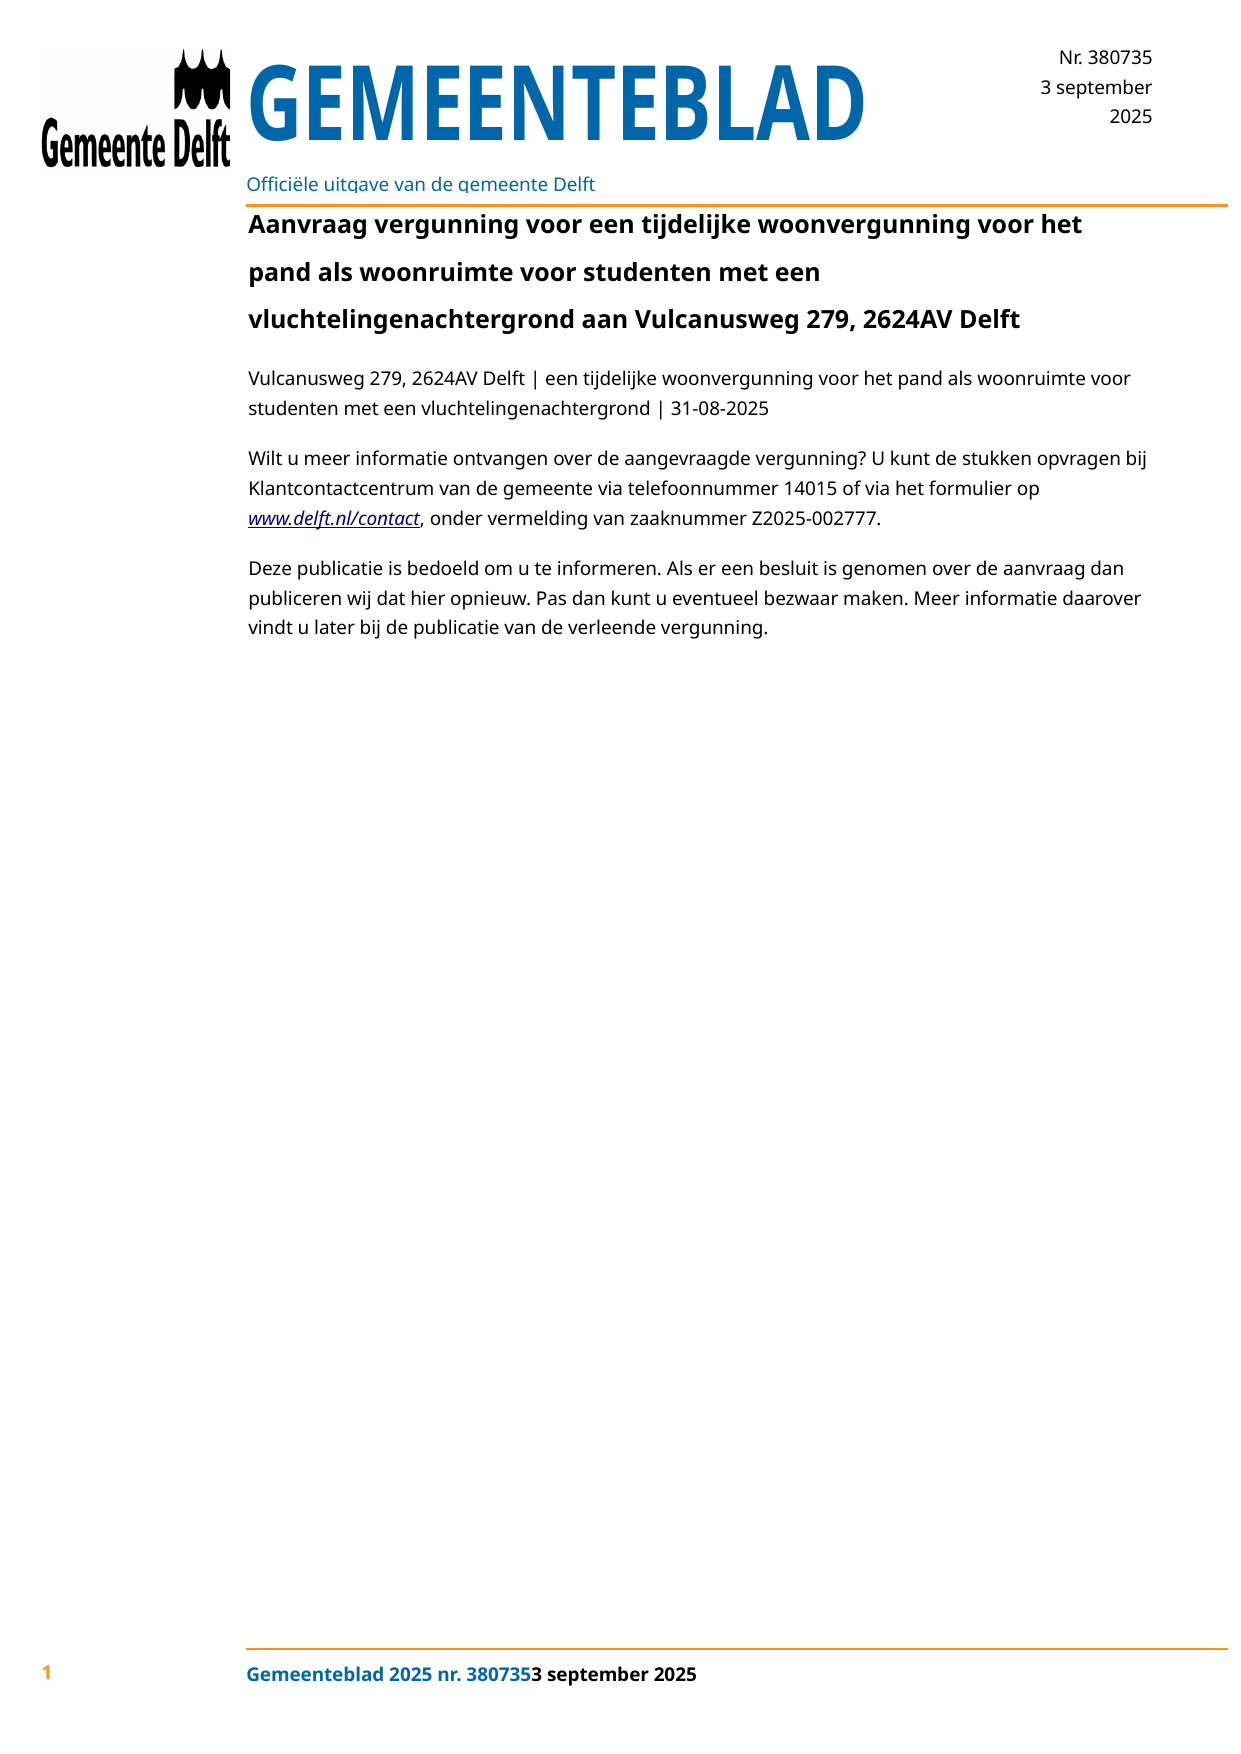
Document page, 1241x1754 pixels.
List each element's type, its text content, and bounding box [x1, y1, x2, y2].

text Vulcanusweg 279, 2624AV Delft | een tijdelijke woonvergunning voor het pand als woonruimte voor studenten met een vluchtelingenachtergrond | 31-08-2025 [248, 366, 1152, 421]
text Wilt u meer informatie ontvangen over de aangevraagde vergunning? U kunt de stukken opvragen bij Klantcontactcentrum van de gemeente via telefoonnummer 14015 of via het formulier op www.delft.nl/contact, onder vermelding van zaaknummer Z2025-002777. [248, 446, 1152, 530]
text Aanvraag vergunning voor een tijdelijke woonvergunning voor het pand als woonruimte voor studenten met een vluchtelingenachtergrond aan Vulcanusweg 279, 2624AV Delft [248, 207, 1152, 336]
text Deze publicatie is bedoeld om u te informeren. Als er een besluit is genomen over de aanvraag dan publiceren wij dat hier opnieuw. Pas dan kunt u eventueel bezwaar maken. Meer informatie daarover vindt u later bij de publicatie van de verleende vergunning. [248, 555, 1152, 640]
picture [41, 47, 231, 172]
